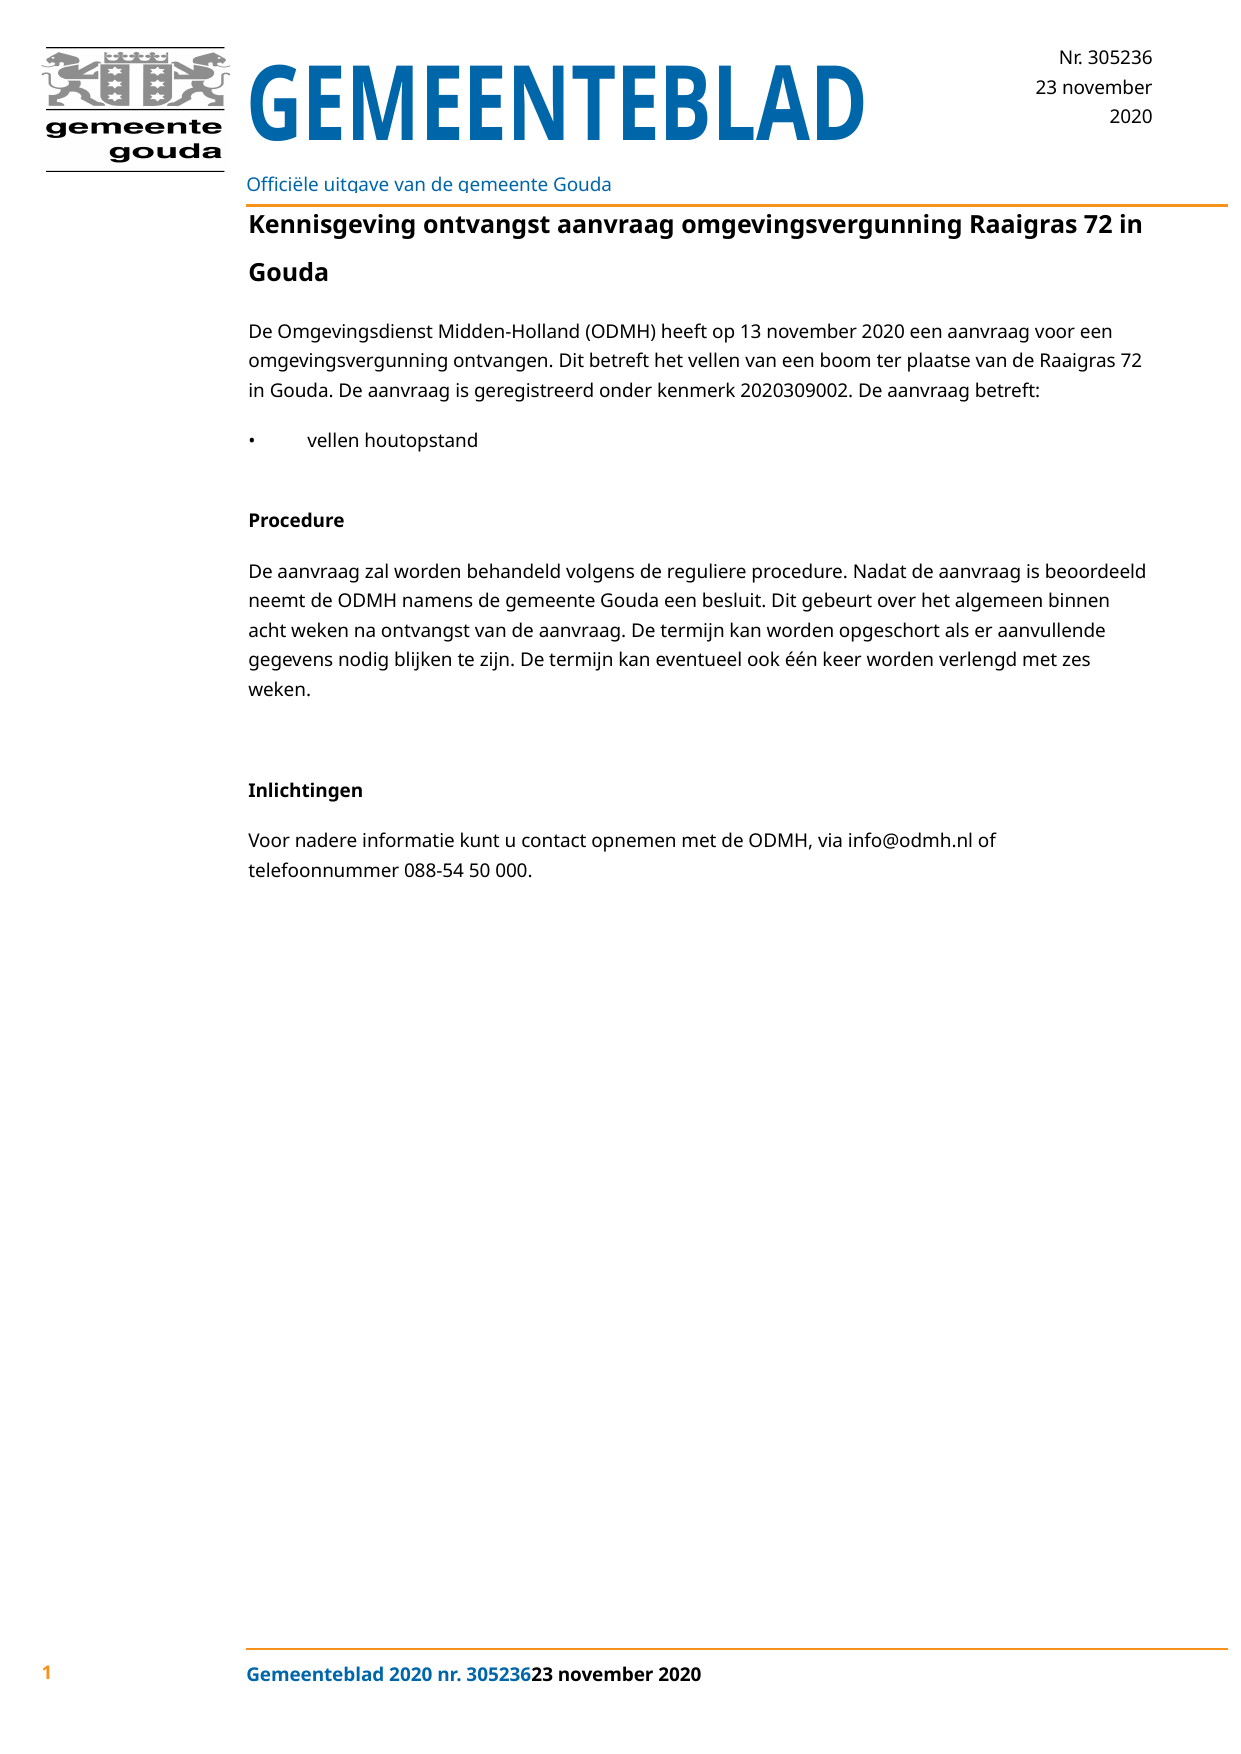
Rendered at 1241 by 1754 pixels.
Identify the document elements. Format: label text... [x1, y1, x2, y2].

list vellen houtopstand [248, 427, 1152, 453]
picture [41, 47, 231, 172]
text De Omgevingsdienst Midden-Holland (ODMH) heeft op 13 november 2020 een aanvraag voor een omgevingsvergunning ontvangen. Dit betreft het vellen van een boom ter plaatse van de Raaigras 72 in Gouda. De aanvraag is geregistreerd onder kenmerk 2020309002. De aanvraag betreft: [248, 318, 1152, 403]
text Procedure [248, 507, 1152, 533]
text Kennisgeving ontvangst aanvraag omgevingsvergunning Raaigras 72 in Gouda [248, 207, 1152, 288]
text Inlichtingen [248, 777, 1152, 803]
text De aanvraag zal worden behandeld volgens de reguliere procedure. Nadat de aanvraag is beoordeeld neemt de ODMH namens de gemeente Gouda een besluit. Dit gebeurt over het algemeen binnen acht weken na ontvangst van de aanvraag. De termijn kan worden opgeschort als er aanvullende gegevens nodig blijken te zijn. De termijn kan eventueel ook één keer worden verlengd met zes weken. [248, 558, 1152, 702]
text Voor nadere informatie kunt u contact opnemen met de ODMH, via info@odmh.nl of telefoonnummer 088-54 50 000. [248, 827, 1152, 883]
